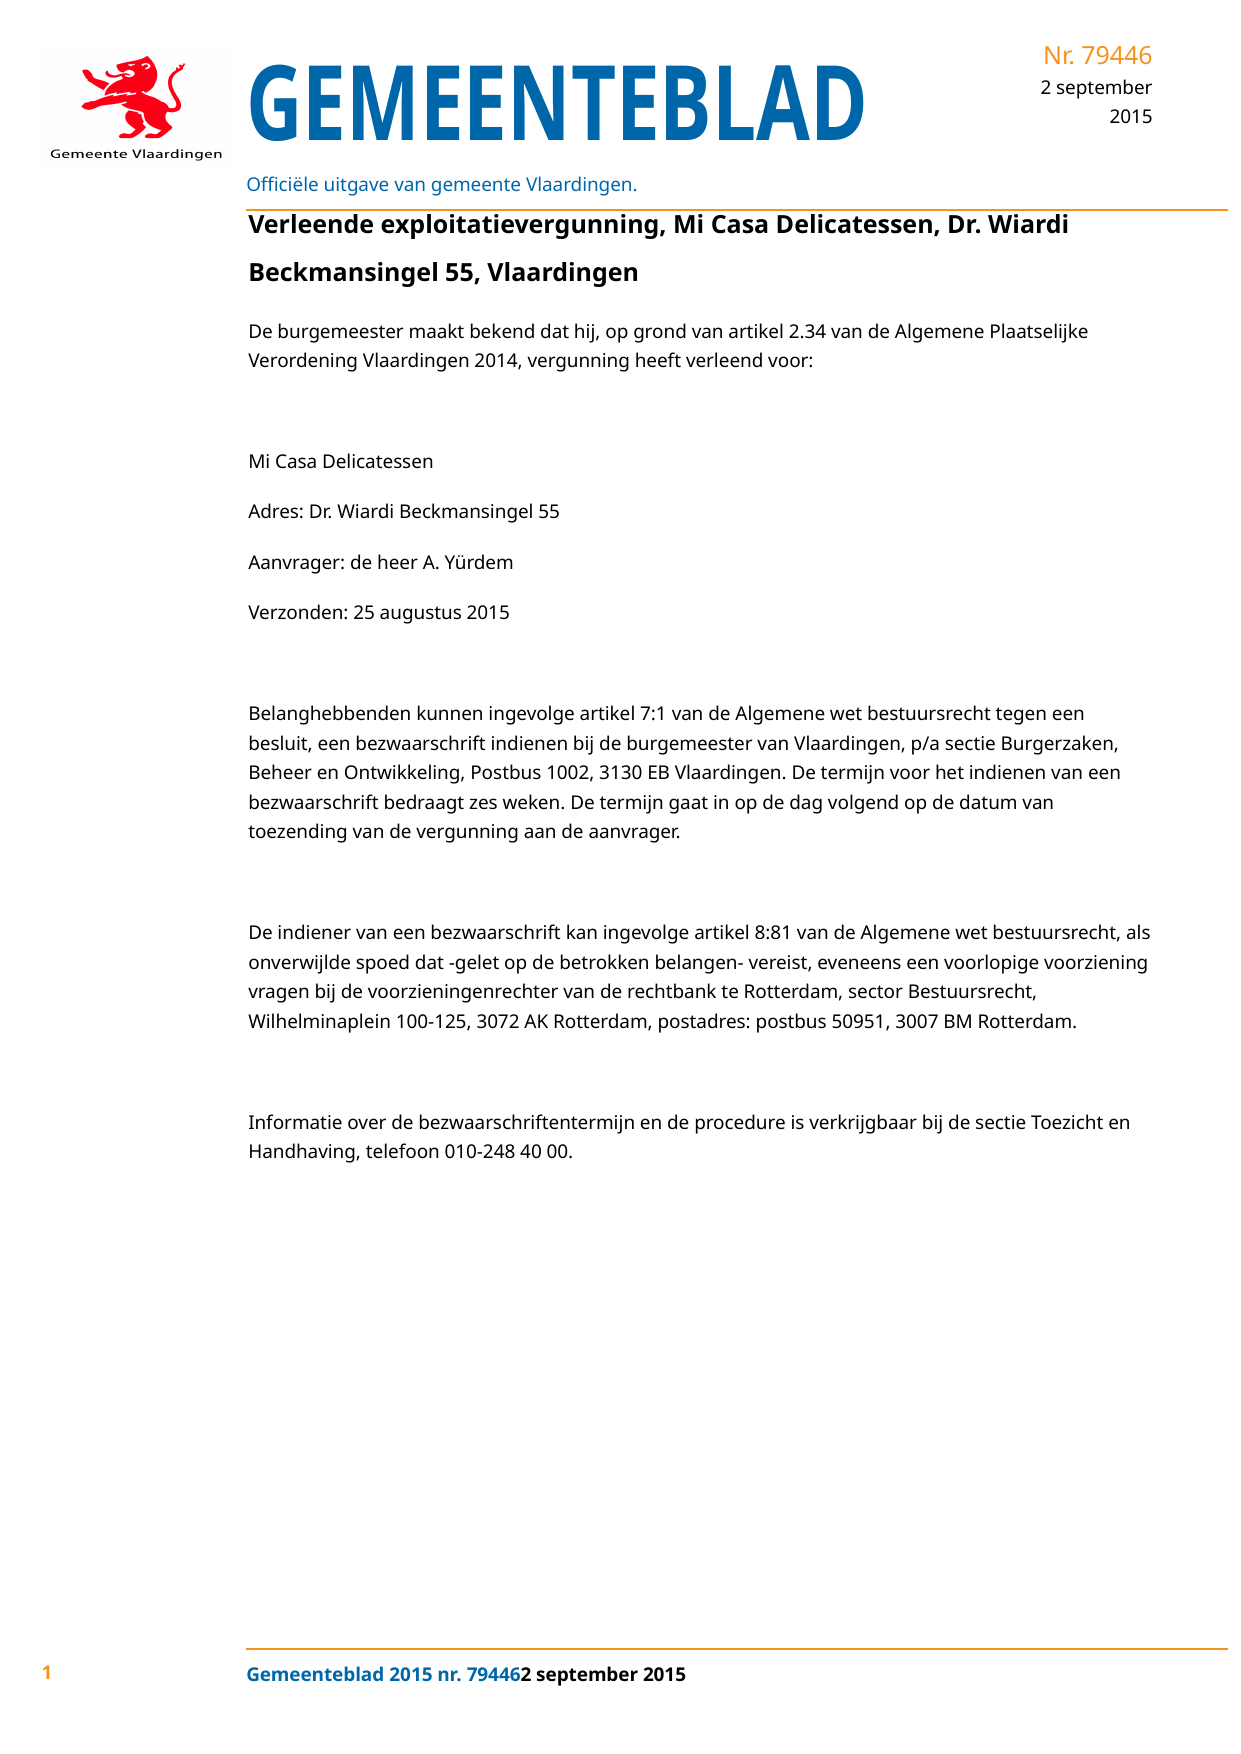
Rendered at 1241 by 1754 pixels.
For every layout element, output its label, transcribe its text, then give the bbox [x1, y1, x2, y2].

text Verzonden: 25 augustus 2015 [248, 599, 1152, 625]
text De burgemeester maakt bekend dat hij, op grond van artikel 2.34 van de Algemene Plaatselijke Verordening Vlaardingen 2014, vergunning heeft verleend voor: [248, 318, 1152, 373]
picture [41, 47, 231, 172]
text De indiener van een bezwaarschrift kan ingevolge artikel 8:81 van de Algemene wet bestuursrecht, als onverwijlde spoed dat -gelet op de betrokken belangen- vereist, eveneens een voorlopige voorziening vragen bij de voorzieningenrechter van de rechtbank te Rotterdam, sector Bestuursrecht, Wilhelminaplein 100-125, 3072 AK Rotterdam, postadres: postbus 50951, 3007 BM Rotterdam. [248, 919, 1152, 1034]
text Mi Casa Delicatessen [248, 448, 1152, 474]
text Verleende exploitatievergunning, Mi Casa Delicatessen, Dr. Wiardi Beckmansingel 55, Vlaardingen [248, 211, 1152, 288]
text Aanvrager: de heer A. Yürdem [248, 549, 1152, 575]
text Adres: Dr. Wiardi Beckmansingel 55 [248, 499, 1152, 524]
text Informatie over de bezwaarschriftentermijn en de procedure is verkrijgbaar bij de sectie Toezicht en Handhaving, telefoon 010-248 40 00. [248, 1109, 1152, 1164]
text Belanghebbenden kunnen ingevolge artikel 7:1 van de Algemene wet bestuursrecht tegen een besluit, een bezwaarschrift indienen bij de burgemeester van Vlaardingen, p/a sectie Burgerzaken, Beheer en Ontwikkeling, Postbus 1002, 3130 EB Vlaardingen. De termijn voor het indienen van een bezwaarschrift bedraagt zes weken. De termijn gaat in op de dag volgend op de datum van toezending van de vergunning aan de aanvrager. [248, 700, 1152, 844]
